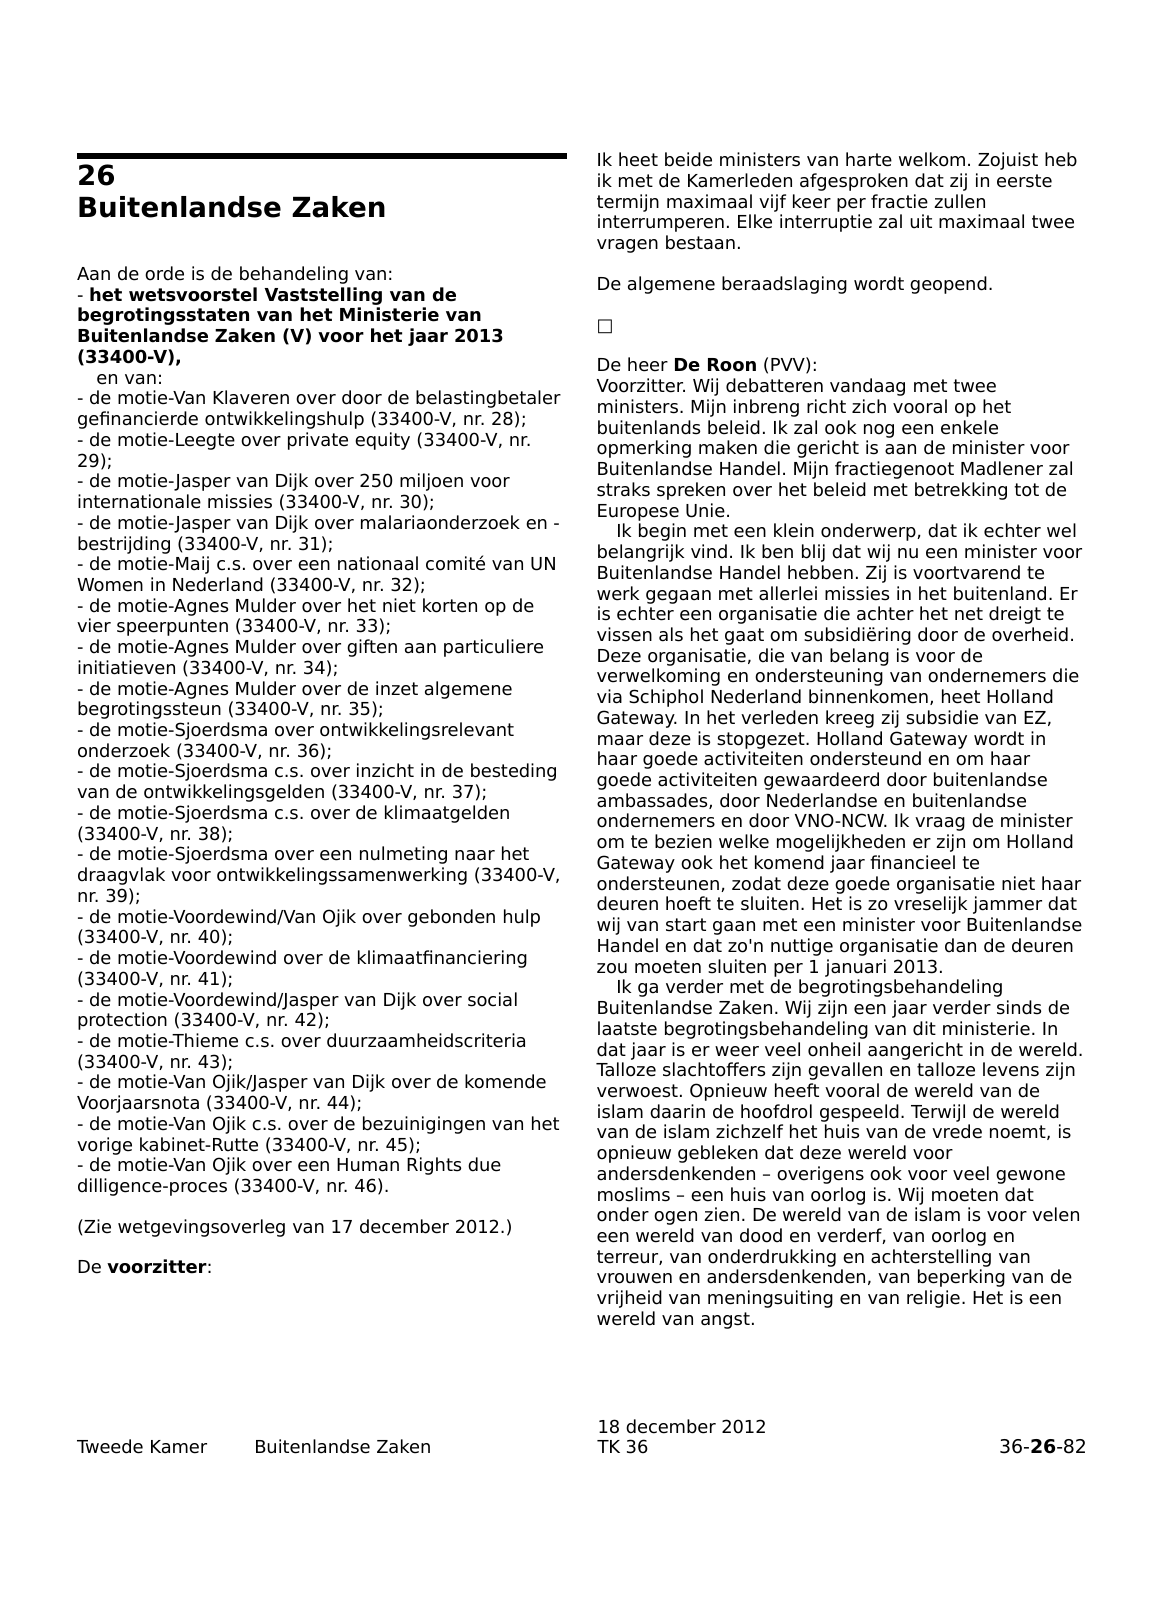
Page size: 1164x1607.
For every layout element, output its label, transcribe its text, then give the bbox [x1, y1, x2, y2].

text - de motie-Van Ojik over een Human Rights due dilligence-proces (33400-V, nr. 46). [77, 1155, 567, 1197]
text De heer De Roon (PVV): [596, 355, 1087, 376]
text De voorzitter: [77, 1257, 567, 1278]
text - de motie-Sjoerdsma over een nulmeting naar het draagvlak voor ontwikkelingssamenwerking (33400-V, nr. 39); [77, 844, 567, 906]
text - de motie-Voordewind/Jasper van Dijk over social protection (33400-V, nr. 42); [77, 989, 567, 1031]
text - de motie-Van Ojik c.s. over de bezuinigingen van het vorige kabinet-Rutte (33400-V, nr. 45); [77, 1114, 567, 1155]
text - de motie-Jasper van Dijk over 250 miljoen voor internationale missies (33400-V, nr. 30); [77, 471, 567, 513]
text - de motie-Sjoerdsma c.s. over de klimaatgelden (33400-V, nr. 38); [77, 803, 567, 844]
text - de motie-Agnes Mulder over het niet korten op de vier speerpunten (33400-V, nr. 33); [77, 596, 567, 637]
text De algemene beraadslaging wordt geopend. [596, 274, 1087, 294]
text - het wetsvoorstel Vaststelling van de begrotingsstaten van het Ministerie van Buitenlandse Zaken (V) voor het jaar 2013 (33400-V), [77, 284, 567, 367]
text Aan de orde is de behandeling van: [77, 264, 567, 284]
text Ik begin met een klein onderwerp, dat ik echter wel belangrijk vind. Ik ben blij dat wij nu een minister voor Buitenlandse Handel hebben. Zij is voortvarend te werk gegaan met allerlei missies in het buitenland. Er is echter een organisatie die achter het net dreigt te vissen als het gaat om subsidiëring door de overheid. Deze organisatie, die van belang is voor de verwelkoming en ondersteuning van ondernemers die via Schiphol Nederland binnenkomen, heet Holland Gateway. In het verleden kreeg zij subsidie van EZ, maar deze is stopgezet. Holland Gateway wordt in haar goede activiteiten ondersteund en om haar goede activiteiten gewaardeerd door buitenlandse ambassades, door Nederlandse en buitenlandse ondernemers en door VNO-NCW. Ik vraag de minister om te bezien welke mogelijkheden er zijn om Holland Gateway ook het komend jaar financieel te ondersteunen, zodat deze goede organisatie niet haar deuren hoeft te sluiten. Het is zo vreselijk jammer dat wij van start gaan met een minister voor Buitenlandse Handel en dat zo'n nuttige organisatie dan de deuren zou moeten sluiten per 1 januari 2013. [596, 521, 1087, 977]
text - de motie-Sjoerdsma over ontwikkelingsrelevant onderzoek (33400-V, nr. 36); [77, 720, 567, 761]
title 26 Buitenlandse Zaken [77, 159, 567, 224]
text - de motie-Maij c.s. over een nationaal comité van UN Women in Nederland (33400-V, nr. 32); [77, 554, 567, 596]
text - de motie-Voordewind over de klimaatfinanciering (33400-V, nr. 41); [77, 948, 567, 989]
text en van: [77, 367, 567, 388]
text - de motie-Sjoerdsma c.s. over inzicht in de besteding van de ontwikkelingsgelden (33400-V, nr. 37); [77, 761, 567, 803]
text - de motie-Agnes Mulder over de inzet algemene begrotingssteun (33400-V, nr. 35); [77, 678, 567, 720]
text Voorzitter. Wij debatteren vandaag met twee ministers. Mijn inbreng richt zich vooral op het buitenlands beleid. Ik zal ook nog een enkele opmerking maken die gericht is aan de minister voor Buitenlandse Handel. Mijn fractiegenoot Madlener zal straks spreken over het beleid met betrekking tot de Europese Unie. [596, 376, 1087, 521]
text (Zie wetgevingsoverleg van 17 december 2012.) [77, 1217, 567, 1237]
text Ik ga verder met de begrotingsbehandeling Buitenlandse Zaken. Wij zijn een jaar verder sinds de laatste begrotingsbehandeling van dit ministerie. In dat jaar is er weer veel onheil aangericht in de wereld. Talloze slachtoffers zijn gevallen en talloze levens zijn verwoest. Opnieuw heeft vooral de wereld van de islam daarin de hoofdrol gespeeld. Terwijl de wereld van de islam zichzelf het huis van de vrede noemt, is opnieuw gebleken dat deze wereld voor andersdenkenden – overigens ook voor veel gewone moslims – een huis van oorlog is. Wij moeten dat onder ogen zien. De wereld van de islam is voor velen een wereld van dood en verderf, van oorlog en terreur, van onderdrukking en achterstelling van vrouwen en andersdenkenden, van beperking van de vrijheid van meningsuiting en van religie. Het is een wereld van angst. [596, 977, 1087, 1329]
text - de motie-Van Klaveren over door de belastingbetaler gefinancierde ontwikkelingshulp (33400-V, nr. 28); [77, 388, 567, 430]
text - de motie-Leegte over private equity (33400-V, nr. 29); [77, 430, 567, 471]
text - de motie-Van Ojik/Jasper van Dijk over de komende Voorjaarsnota (33400-V, nr. 44); [77, 1072, 567, 1114]
text - de motie-Thieme c.s. over duurzaamheidscriteria (33400-V, nr. 43); [77, 1031, 567, 1072]
text □ [596, 314, 1087, 335]
text - de motie-Voordewind/Van Ojik over gebonden hulp (33400-V, nr. 40); [77, 906, 567, 948]
text - de motie-Agnes Mulder over giften aan particuliere initiatieven (33400-V, nr. 34); [77, 637, 567, 678]
text Ik heet beide ministers van harte welkom. Zojuist heb ik met de Kamerleden afgesproken dat zij in eerste termijn maximaal vijf keer per fractie zullen interrumperen. Elke interruptie zal uit maximaal twee vragen bestaan. [596, 150, 1087, 254]
text - de motie-Jasper van Dijk over malariaonderzoek en -bestrijding (33400-V, nr. 31); [77, 513, 567, 554]
